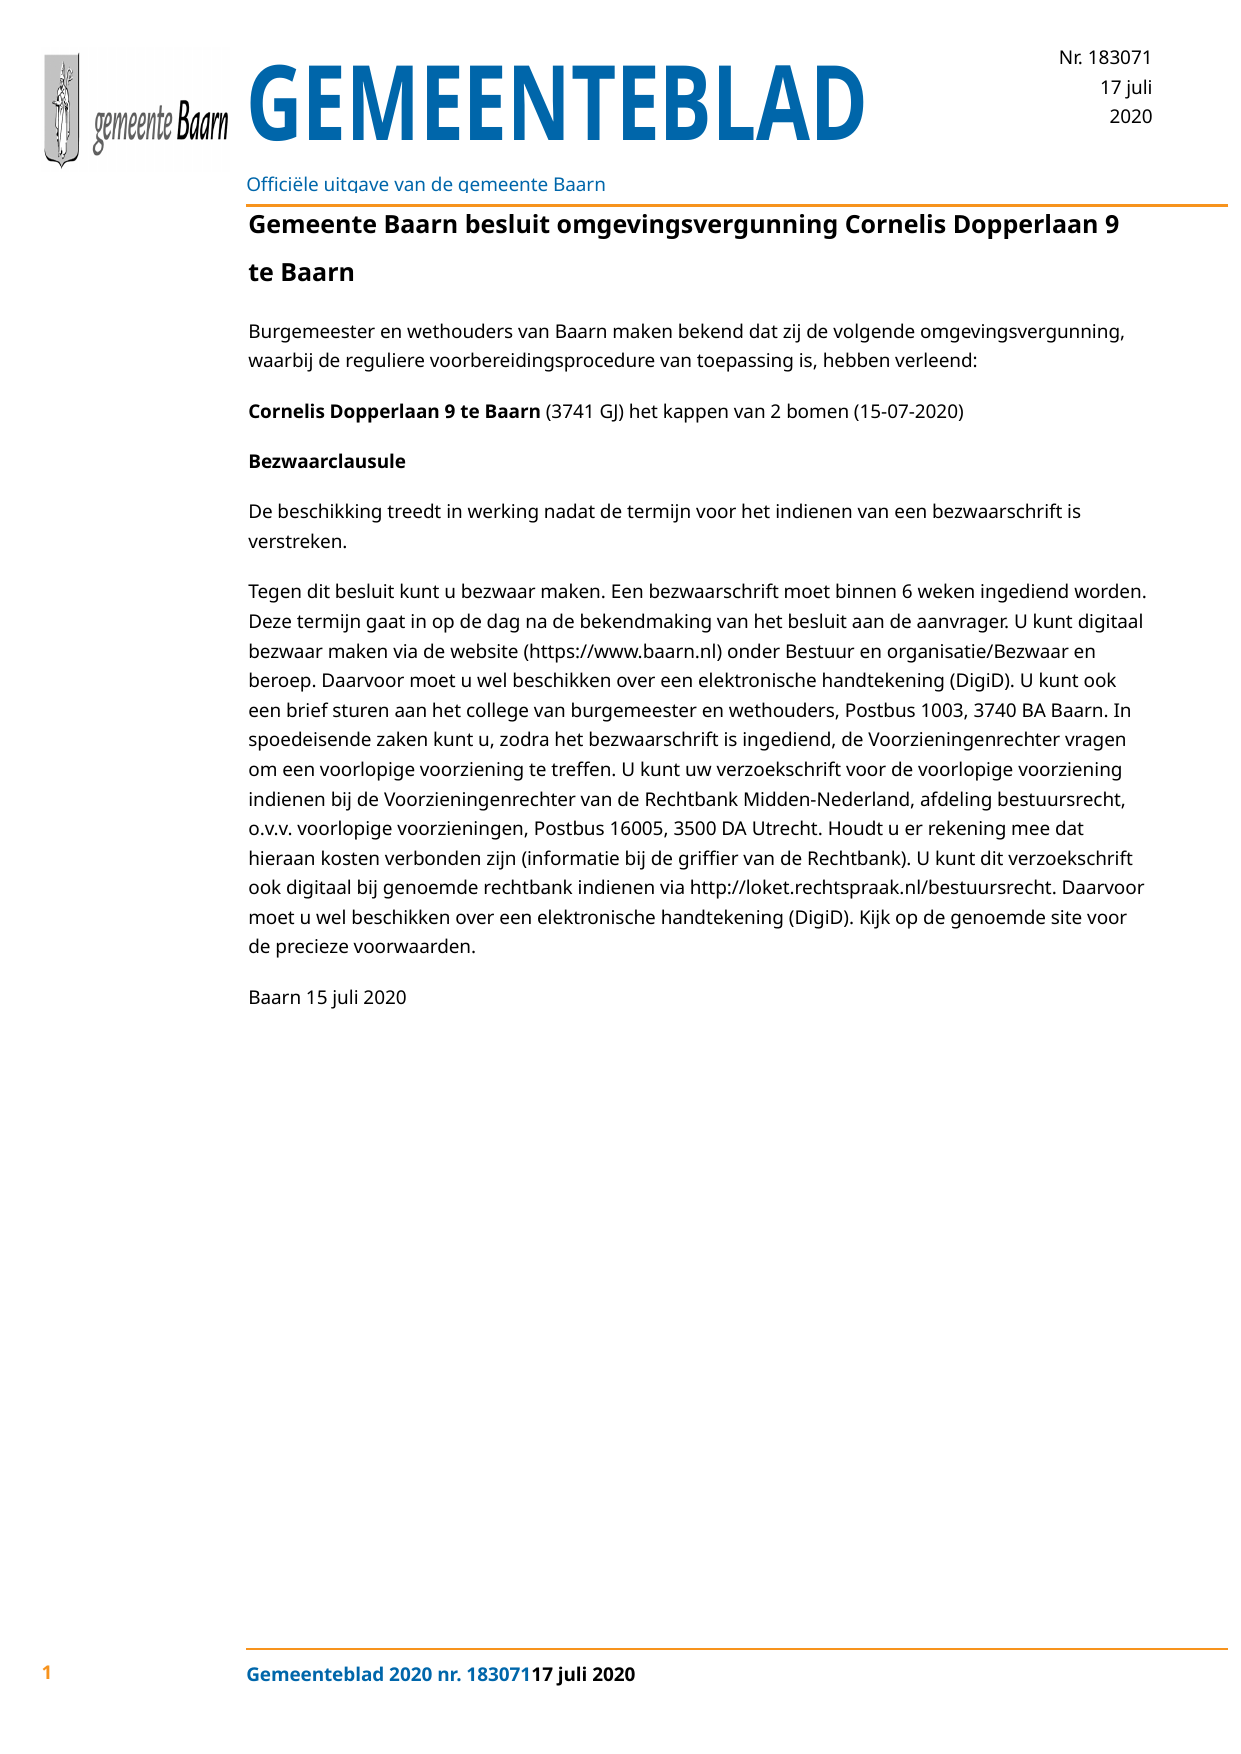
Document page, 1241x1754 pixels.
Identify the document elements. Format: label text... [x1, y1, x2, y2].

text Burgemeester en wethouders van Baarn maken bekend dat zij de volgende omgevingsvergunning, waarbij de reguliere voorbereidingsprocedure van toepassing is, hebben verleend: [248, 318, 1152, 373]
text Tegen dit besluit kunt u bezwaar maken. Een bezwaarschrift moet binnen 6 weken ingediend worden. Deze termijn gaat in op de dag na de bekendmaking van het besluit aan de aanvrager. U kunt digitaal bezwaar maken via de website (https://www.baarn.nl) onder Bestuur en organisatie/Bezwaar en beroep. Daarvoor moet u wel beschikken over een elektronische handtekening (DigiD). U kunt ook een brief sturen aan het college van burgemeester en wethouders, Postbus 1003, 3740 BA Baarn. In spoedeisende zaken kunt u, zodra het bezwaarschrift is ingediend, de Voorzieningenrechter vragen om een voorlopige voorziening te treffen. U kunt uw verzoekschrift voor de voorlopige voorziening indienen bij de Voorzieningenrechter van de Rechtbank Midden-Nederland, afdeling bestuursrecht, o.v.v. voorlopige voorzieningen, Postbus 16005, 3500 DA Utrecht. Houdt u er rekening mee dat hieraan kosten verbonden zijn (informatie bij de griffier van de Rechtbank). U kunt dit verzoekschrift ook digitaal bij genoemde rechtbank indienen via http://loket.rechtspraak.nl/bestuursrecht. Daarvoor moet u wel beschikken over een elektronische handtekening (DigiD). Kijk op de genoemde site voor de precieze voorwaarden. [248, 579, 1152, 959]
text Baarn 15 juli 2020 [248, 984, 1152, 1010]
text Bezwaarclausule [248, 448, 1152, 474]
text Gemeente Baarn besluit omgevingsvergunning Cornelis Dopperlaan 9 te Baarn [248, 207, 1152, 288]
picture [41, 47, 231, 172]
text De beschikking treedt in werking nadat de termijn voor het indienen van een bezwaarschrift is verstreken. [248, 499, 1152, 554]
text Cornelis Dopperlaan 9 te Baarn (3741 GJ) het kappen van 2 bomen (15-07-2020) [248, 398, 1152, 424]
